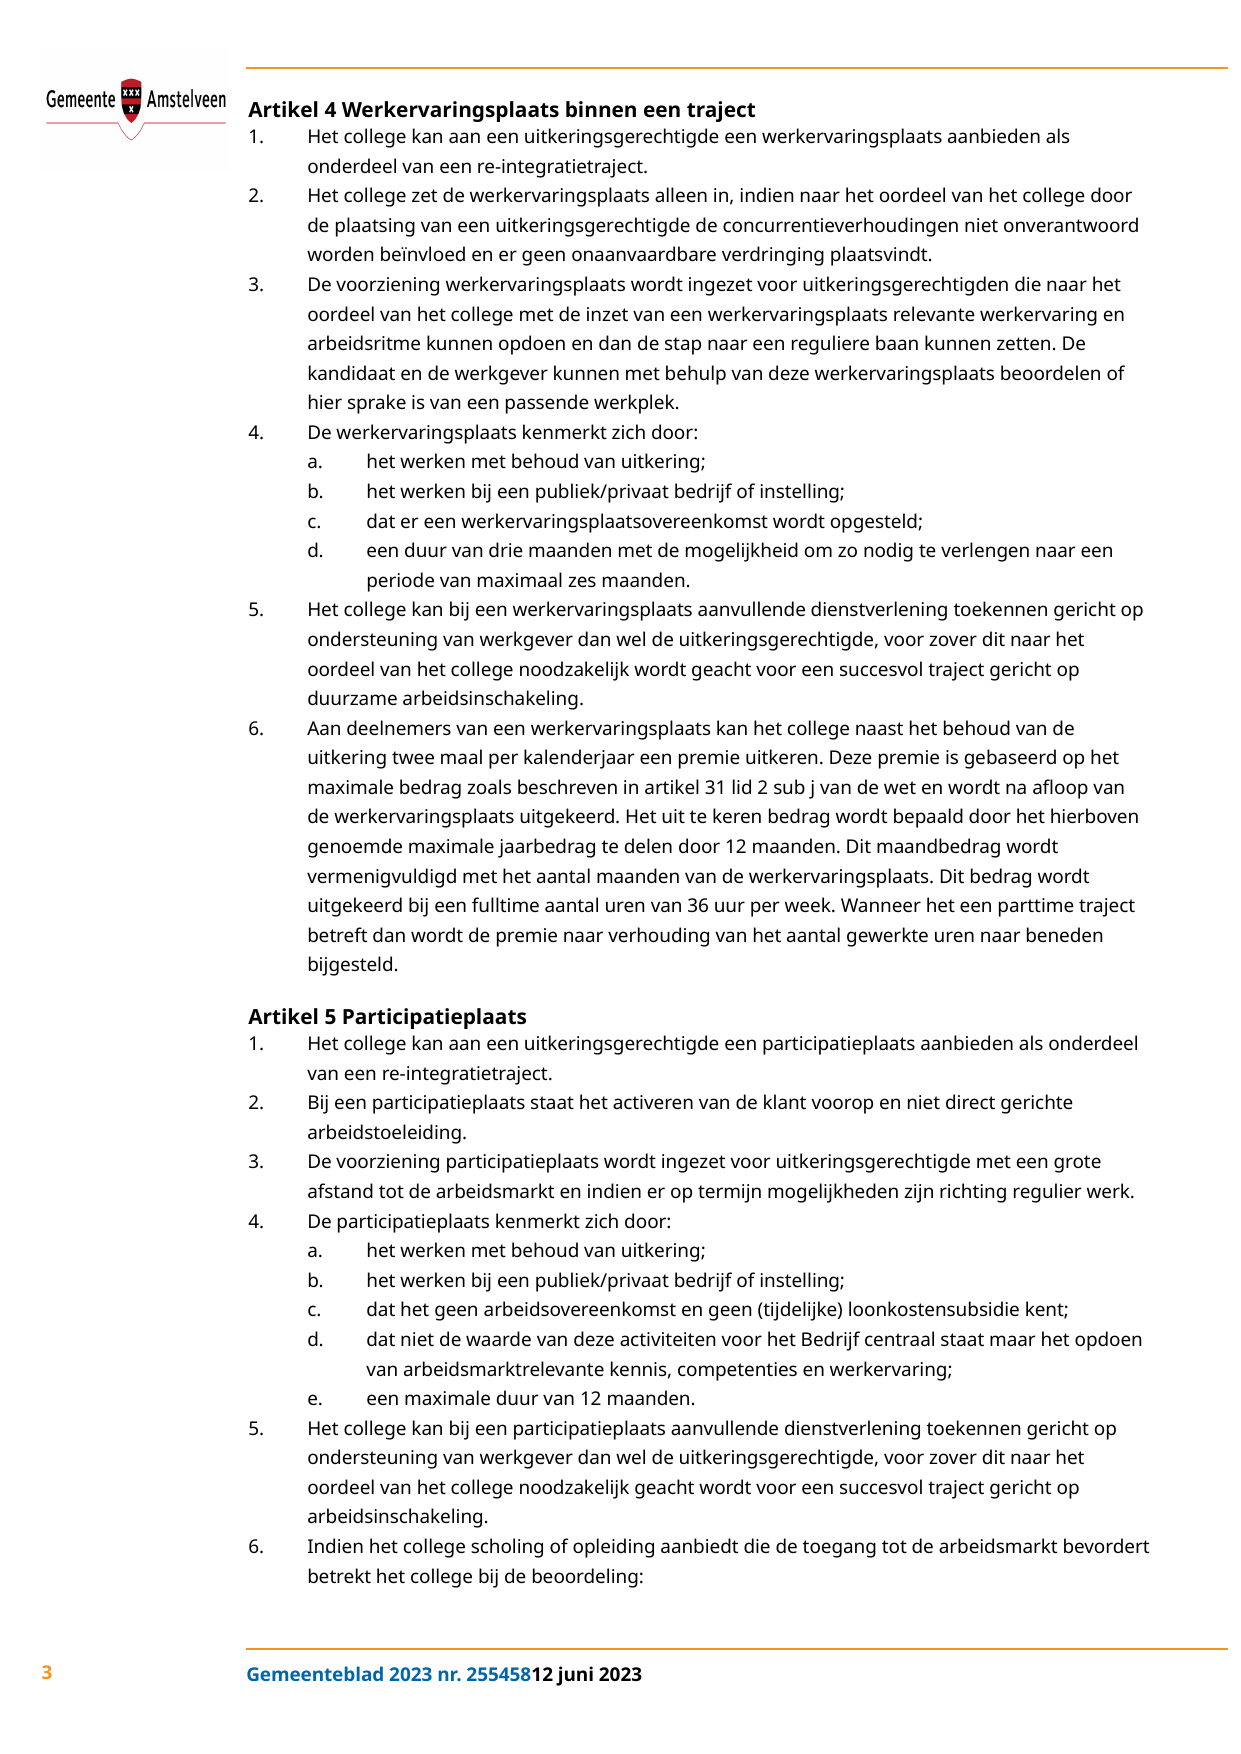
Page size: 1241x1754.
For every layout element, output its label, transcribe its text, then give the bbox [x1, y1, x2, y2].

list De voorziening participatieplaats wordt ingezet voor uitkeringsgerechtigde met een grote afstand tot de arbeidsmarkt en indien er op termijn mogelijkheden zijn richting regulier werk. [248, 1149, 1152, 1204]
text Artikel 4 Werkervaringsplaats binnen een traject [248, 95, 1152, 123]
list het werken met behoud van uitkering; [307, 1237, 1152, 1263]
list dat het geen arbeidsovereenkomst en geen (tijdelijke) loonkostensubsidie kent; [307, 1297, 1152, 1322]
list een duur van drie maanden met de mogelijkheid om zo nodig te verlengen naar een periode van maximaal zes maanden. [307, 537, 1152, 593]
list dat niet de waarde van deze activiteiten voor het Bedrijf centraal staat maar het opdoen van arbeidsmarktrelevante kennis, competenties en werkervaring; [307, 1326, 1152, 1382]
list Aan deelnemers van een werkervaringsplaats kan het college naast het behoud van de uitkering twee maal per kalenderjaar een premie uitkeren. Deze premie is gebaseerd op het maximale bedrag zoals beschreven in artikel 31 lid 2 sub j van de wet en wordt na afloop van de werkervaringsplaats uitgekeerd. Het uit te keren bedrag wordt bepaald door het hierboven genoemde maximale jaarbedrag te delen door 12 maanden. Dit maandbedrag wordt vermenigvuldigd met het aantal maanden van de werkervaringsplaats. Dit bedrag wordt uitgekeerd bij een fulltime aantal uren van 36 uur per week. Wanneer het een parttime traject betreft dan wordt de premie naar verhouding van het aantal gewerkte uren naar beneden bijgesteld. [248, 715, 1152, 977]
list Het college kan bij een werkervaringsplaats aanvullende dienstverlening toekennen gericht op ondersteuning van werkgever dan wel de uitkeringsgerechtigde, voor zover dit naar het oordeel van het college noodzakelijk wordt geacht voor een succesvol traject gericht op duurzame arbeidsinschakeling. [248, 597, 1152, 711]
list het werken met behoud van uitkering; [307, 449, 1152, 474]
list Het college kan aan een uitkeringsgerechtigde een participatieplaats aanbieden als onderdeel van een re-integratietraject. [248, 1030, 1152, 1086]
list een maximale duur van 12 maanden. [307, 1385, 1152, 1411]
list Het college zet de werkervaringsplaats alleen in, indien naar het oordeel van het college door de plaatsing van een uitkeringsgerechtigde de concurrentieverhoudingen niet onverantwoord worden beïnvloed en er geen onaanvaardbare verdringing plaatsvindt. [248, 182, 1152, 267]
list het werken bij een publiek/privaat bedrijf of instelling; [307, 478, 1152, 504]
list Bij een participatieplaats staat het activeren van de klant voorop en niet direct gerichte arbeidstoeleiding. [248, 1089, 1152, 1145]
list dat er een werkervaringsplaatsovereenkomst wordt opgesteld; [307, 508, 1152, 533]
list Indien het college scholing of opleiding aanbiedt die de toegang tot de arbeidsmarkt bevordert betrekt het college bij de beoordeling: [248, 1533, 1152, 1589]
list De werkervaringsplaats kenmerkt zich door: [248, 419, 1152, 445]
list De participatieplaats kenmerkt zich door: [248, 1208, 1152, 1234]
list Het college kan bij een participatieplaats aanvullende dienstverlening toekennen gericht op ondersteuning van werkgever dan wel de uitkeringsgerechtigde, voor zover dit naar het oordeel van het college noodzakelijk geacht wordt voor een succesvol traject gericht op arbeidsinschakeling. [248, 1415, 1152, 1529]
list Het college kan aan een uitkeringsgerechtigde een werkervaringsplaats aanbieden als onderdeel van een re-integratietraject. [248, 123, 1152, 178]
list het werken bij een publiek/privaat bedrijf of instelling; [307, 1267, 1152, 1293]
list De voorziening werkervaringsplaats wordt ingezet voor uitkeringsgerechtigden die naar het oordeel van het college met de inzet van een werkervaringsplaats relevante werkervaring en arbeidsritme kunnen opdoen en dan de stap naar een reguliere baan kunnen zetten. De kandidaat en de werkgever kunnen met behulp van deze werkervaringsplaats beoordelen of hier sprake is van een passende werkplek. [248, 271, 1152, 415]
picture [41, 47, 231, 172]
text Artikel 5 Participatieplaats [248, 1002, 1152, 1030]
